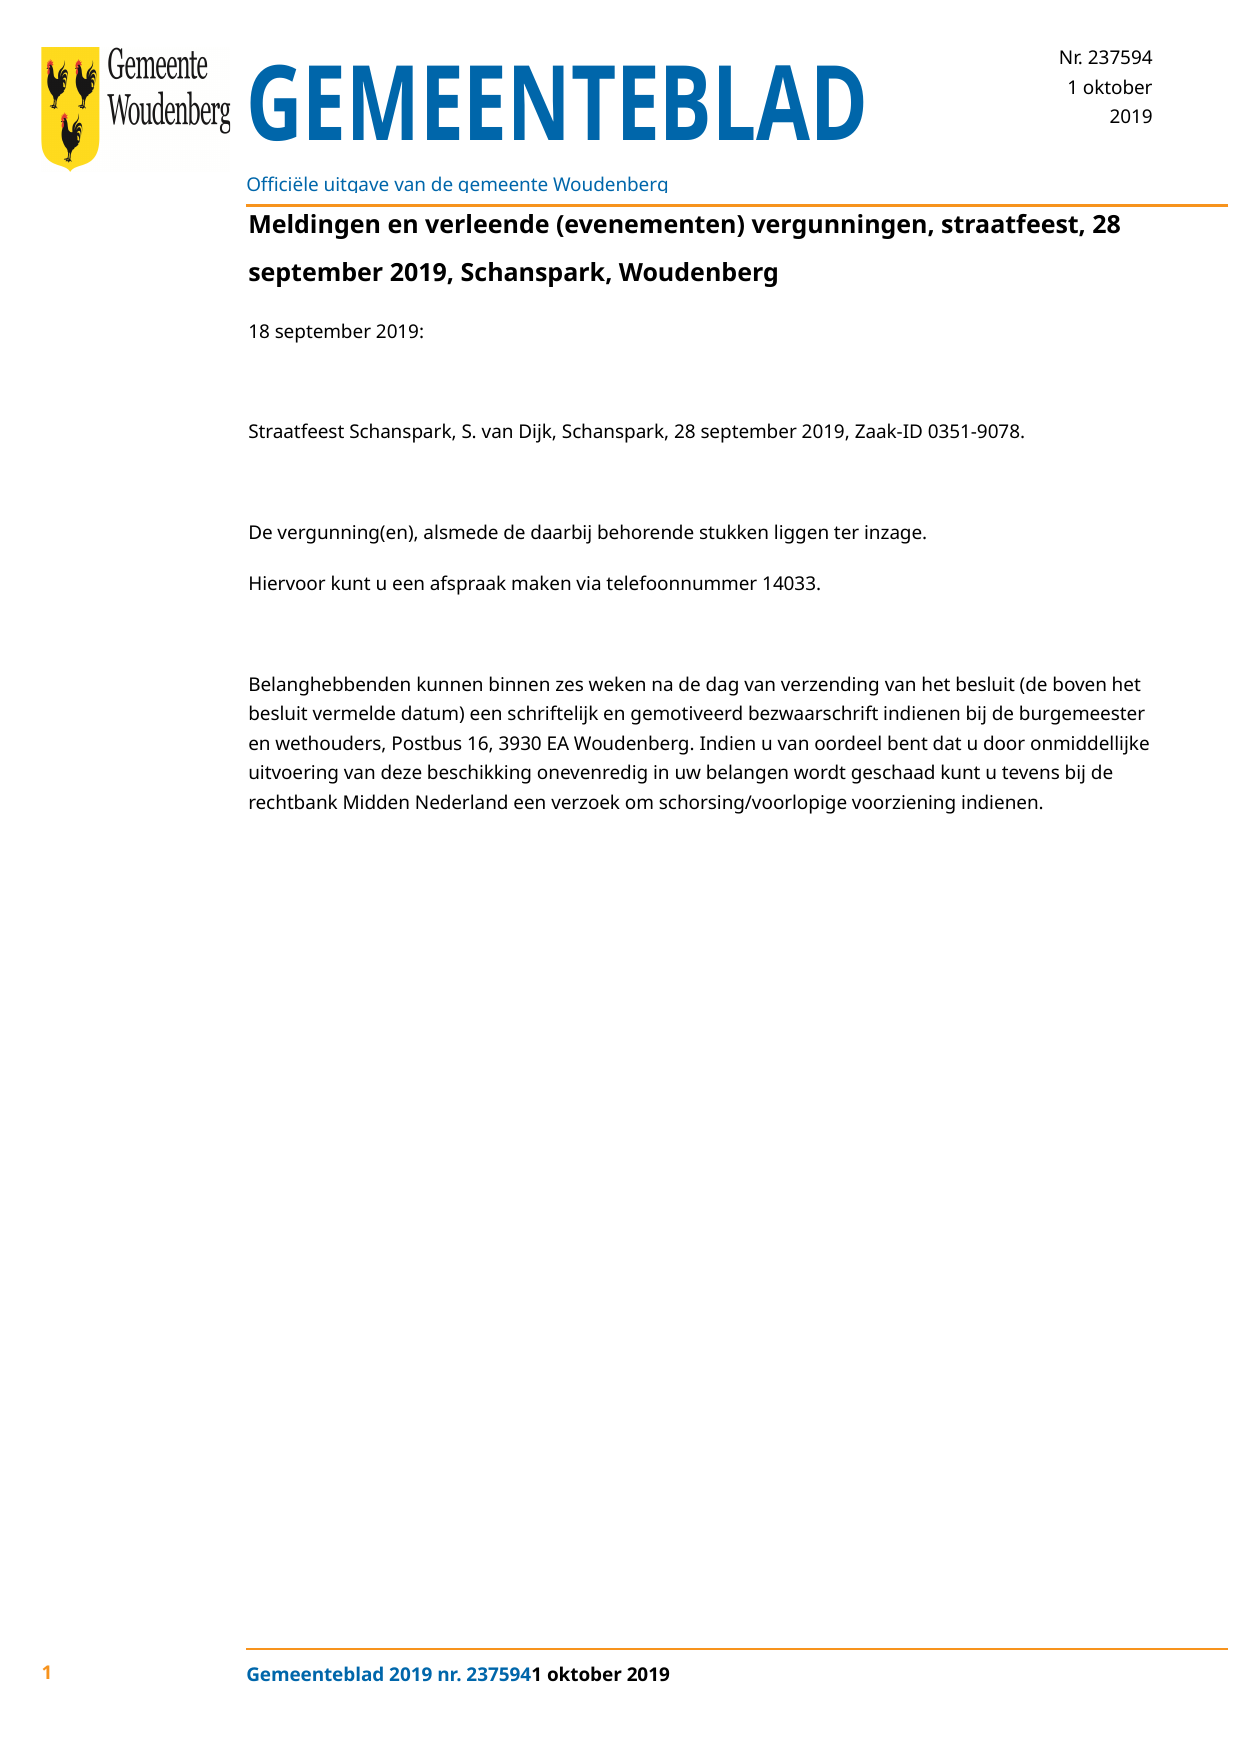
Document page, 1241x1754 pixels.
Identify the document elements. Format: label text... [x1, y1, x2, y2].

text Straatfeest Schanspark, S. van Dijk, Schanspark, 28 september 2019, Zaak-ID 0351-9078. [248, 419, 1152, 444]
text Belanghebbenden kunnen binnen zes weken na de dag van verzending van het besluit (de boven het besluit vermelde datum) een schriftelijk en gemotiveerd bezwaarschrift indienen bij de burgemeester en wethouders, Postbus 16, 3930 EA Woudenberg. Indien u van oordeel bent dat u door onmiddellijke uitvoering van deze beschikking onevenredig in uw belangen wordt geschaad kunt u tevens bij de rechtbank Midden Nederland een verzoek om schorsing/voorlopige voorziening indienen. [248, 671, 1152, 815]
picture [41, 47, 231, 172]
text Hiervoor kunt u een afspraak maken via telefoonnummer 14033. [248, 570, 1152, 596]
text Meldingen en verleende (evenementen) vergunningen, straatfeest, 28 september 2019, Schanspark, Woudenberg [248, 207, 1152, 288]
text De vergunning(en), alsmede de daarbij behorende stukken liggen ter inzage. [248, 519, 1152, 545]
text 18 september 2019: [248, 318, 1152, 344]
